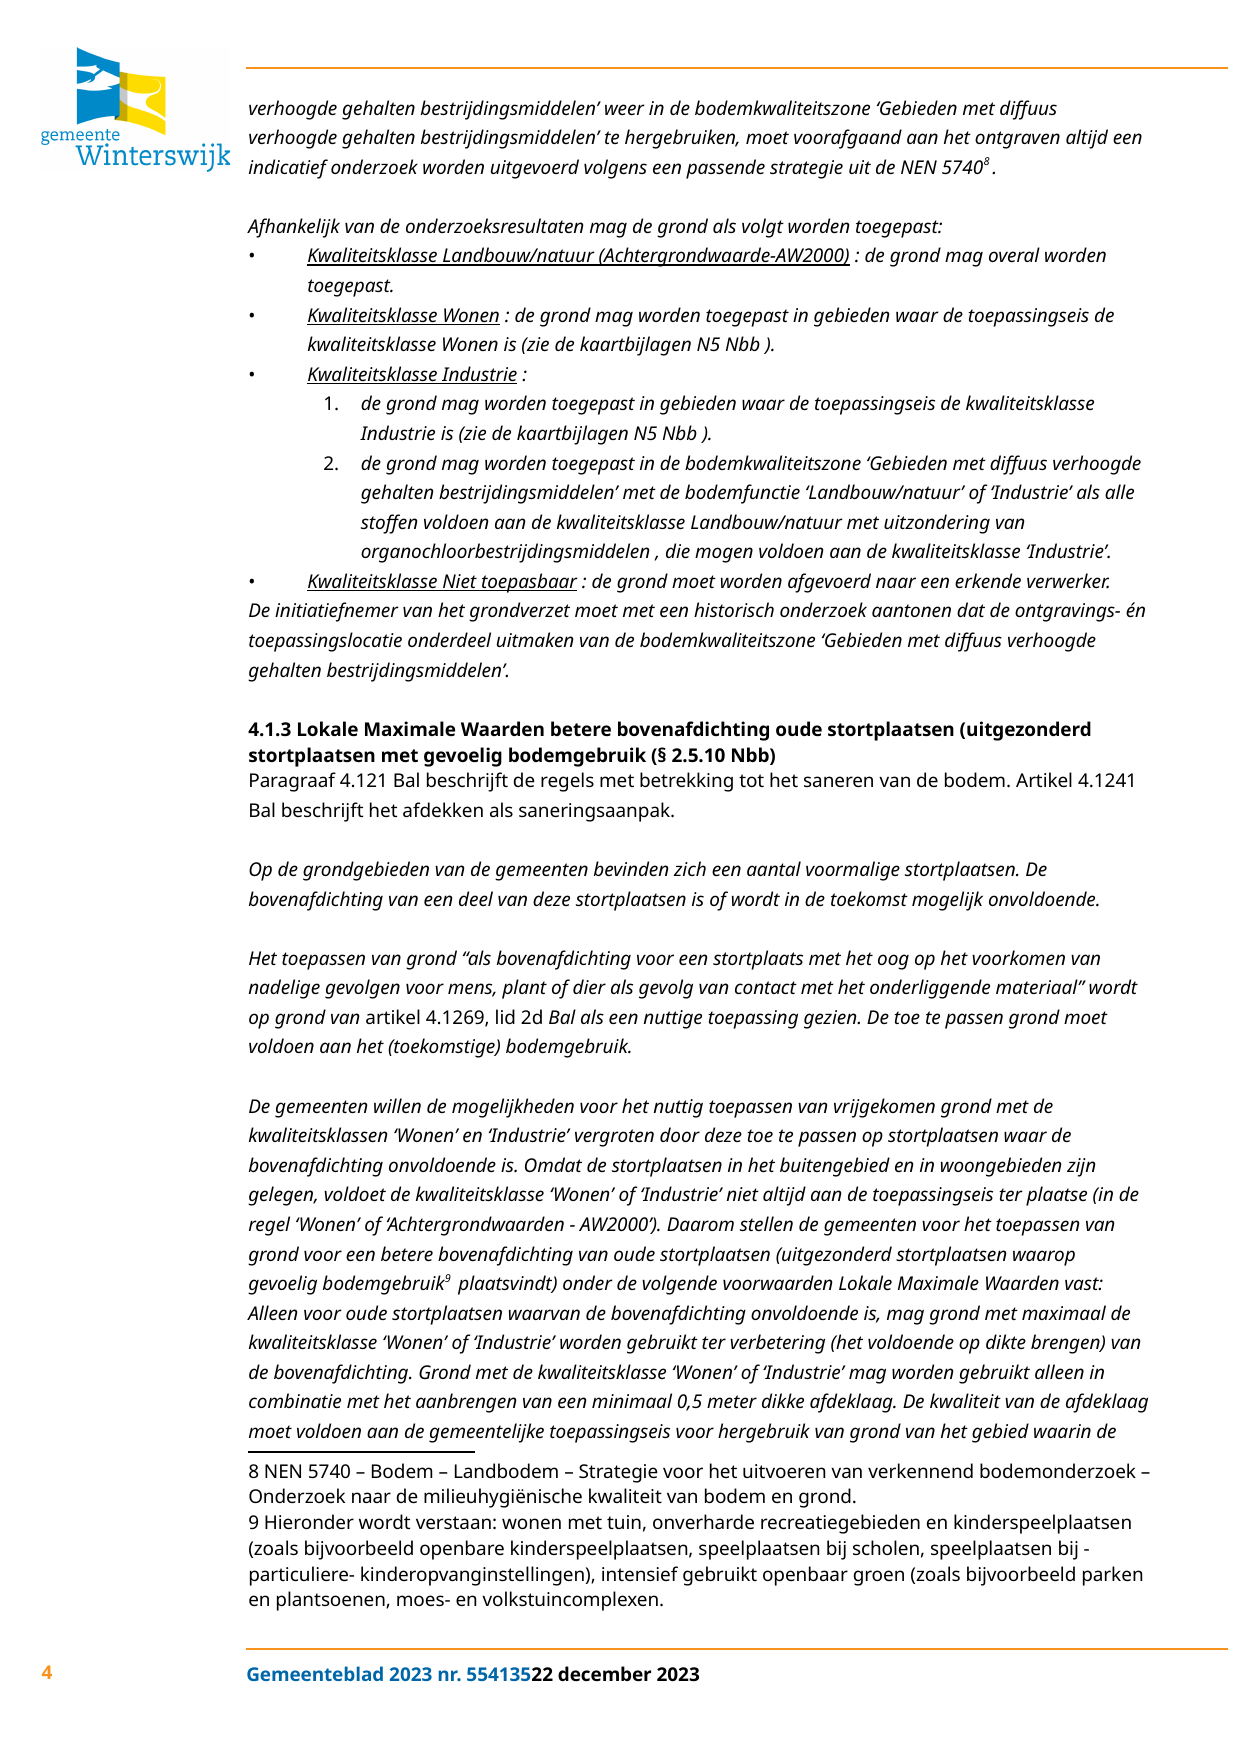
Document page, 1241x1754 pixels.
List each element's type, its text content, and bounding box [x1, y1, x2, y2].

list Kwaliteitsklasse Wonen : de grond mag worden toegepast in gebieden waar de toepassingseis de kwaliteitsklasse Wonen is (zie de kaartbijlagen N5 Nbb ). [248, 302, 1152, 357]
picture [41, 47, 231, 172]
text Hieronder wordt verstaan: wonen met tuin, onverharde recreatiegebieden en kinderspeelplaatsen (zoals bijvoorbeeld openbare kinderspeelplaatsen, speelplaatsen bij scholen, speelplaatsen bij -particuliere- kinderopvanginstellingen), intensief gebruikt openbaar groen (zoals bijvoorbeeld parken en plantsoenen, moes- en volkstuincomplexen. [248, 1509, 1152, 1612]
text verhoogde gehalten bestrijdingsmiddelen’ weer in de bodemkwaliteitszone ‘Gebieden met diffuus verhoogde gehalten bestrijdingsmiddelen’ te hergebruiken, moet voorafgaand aan het ontgraven altijd een indicatief onderzoek worden uitgevoerd volgens een passende strategie uit de NEN 5740. [248, 95, 1152, 180]
picture [225, 153, 231, 162]
text Afhankelijk van de onderzoeksresultaten mag de grond als volgt worden toegepast: [248, 213, 1152, 239]
list de grond mag worden toegepast in gebieden waar de toepassingseis de kwaliteitsklasse Industrie is (zie de kaartbijlagen N5 Nbb ). [323, 391, 1152, 446]
list de grond mag worden toegepast in de bodemkwaliteitszone ‘Gebieden met diffuus verhoogde gehalten bestrijdingsmiddelen’ met de bodemfunctie ‘Landbouw/natuur’ of ‘Industrie’ als alle stoffen voldoen aan de kwaliteitsklasse Landbouw/natuur met uitzondering van organochloorbestrijdingsmiddelen , die mogen voldoen aan de kwaliteitsklasse ‘Industrie’. [323, 450, 1152, 564]
text Paragraaf 4.121 Bal beschrijft de regels met betrekking tot het saneren van de bodem. Artikel 4.1241 Bal beschrijft het afdekken als saneringsaanpak. [248, 767, 1152, 823]
text NEN 5740 – Bodem – Landbodem – Strategie voor het uitvoeren van verkennend bodemonderzoek – Onderzoek naar de milieuhygiënische kwaliteit van bodem en grond. [248, 1458, 1152, 1509]
text De gemeenten willen de mogelijkheden voor het nuttig toepassen van vrijgekomen grond met de kwaliteitsklassen ‘Wonen’ en ‘Industrie’ vergroten door deze toe te passen op stortplaatsen waar de bovenafdichting onvoldoende is. Omdat de stortplaatsen in het buitengebied en in woongebieden zijn gelegen, voldoet de kwaliteitsklasse ‘Wonen’ of ‘Industrie’ niet altijd aan de toepassingseis ter plaatse (in de regel ‘Wonen’ of ‘Achtergrondwaarden - AW2000’). Daarom stellen de gemeenten voor het toepassen van grond voor een betere bovenafdichting van oude stortplaatsen (uitgezonderd stortplaatsen waarop gevoelig bodemgebruik plaatsvindt) onder de volgende voorwaarden Lokale Maximale Waarden vast: [248, 1093, 1152, 1296]
text Alleen voor oude stortplaatsen waarvan de bovenafdichting onvoldoende is, mag grond met maximaal de kwaliteitsklasse ‘Wonen’ of ‘Industrie’ worden gebruikt ter verbetering (het voldoende op dikte brengen) van de bovenafdichting. Grond met de kwaliteitsklasse ‘Wonen’ of ‘Industrie’ mag worden gebruikt alleen in combinatie met het aanbrengen van een minimaal 0,5 meter dikke afdeklaag. De kwaliteit van de afdeklaag moet voldoen aan de gemeentelijke toepassingseis voor hergebruik van grond van het gebied waarin de [248, 1300, 1152, 1444]
text Op de grondgebieden van de gemeenten bevinden zich een aantal voormalige stortplaatsen. De bovenafdichting van een deel van deze stortplaatsen is of wordt in de toekomst mogelijk onvoldoende. [248, 856, 1152, 912]
text De initiatiefnemer van het grondverzet moet met een historisch onderzoek aantonen dat de ontgravings- én toepassingslocatie onderdeel uitmaken van de bodemkwaliteitszone ‘Gebieden met diffuus verhoogde gehalten bestrijdingsmiddelen’. [248, 598, 1152, 683]
text 4.1.3 Lokale Maximale Waarden betere bovenafdichting oude stortplaatsen (uitgezonderd stortplaatsen met gevoelig bodemgebruik (§ 2.5.10 Nbb) [248, 716, 1152, 767]
list Kwaliteitsklasse Industrie : [248, 361, 1152, 387]
list Kwaliteitsklasse Landbouw/natuur (Achtergrondwaarde-AW2000) : de grond mag overal worden toegepast. [248, 243, 1152, 298]
list Kwaliteitsklasse Niet toepasbaar : de grond moet worden afgevoerd naar een erkende verwerker. [248, 568, 1152, 594]
text Het toepassen van grond “als bovenafdichting voor een stortplaats met het oog op het voorkomen van nadelige gevolgen voor mens, plant of dier als gevolg van contact met het onderliggende materiaal” wordt op grond van artikel 4.1269, lid 2d Bal als een nuttige toepassing gezien. De toe te passen grond moet voldoen aan het (toekomstige) bodemgebruik. [248, 945, 1152, 1059]
